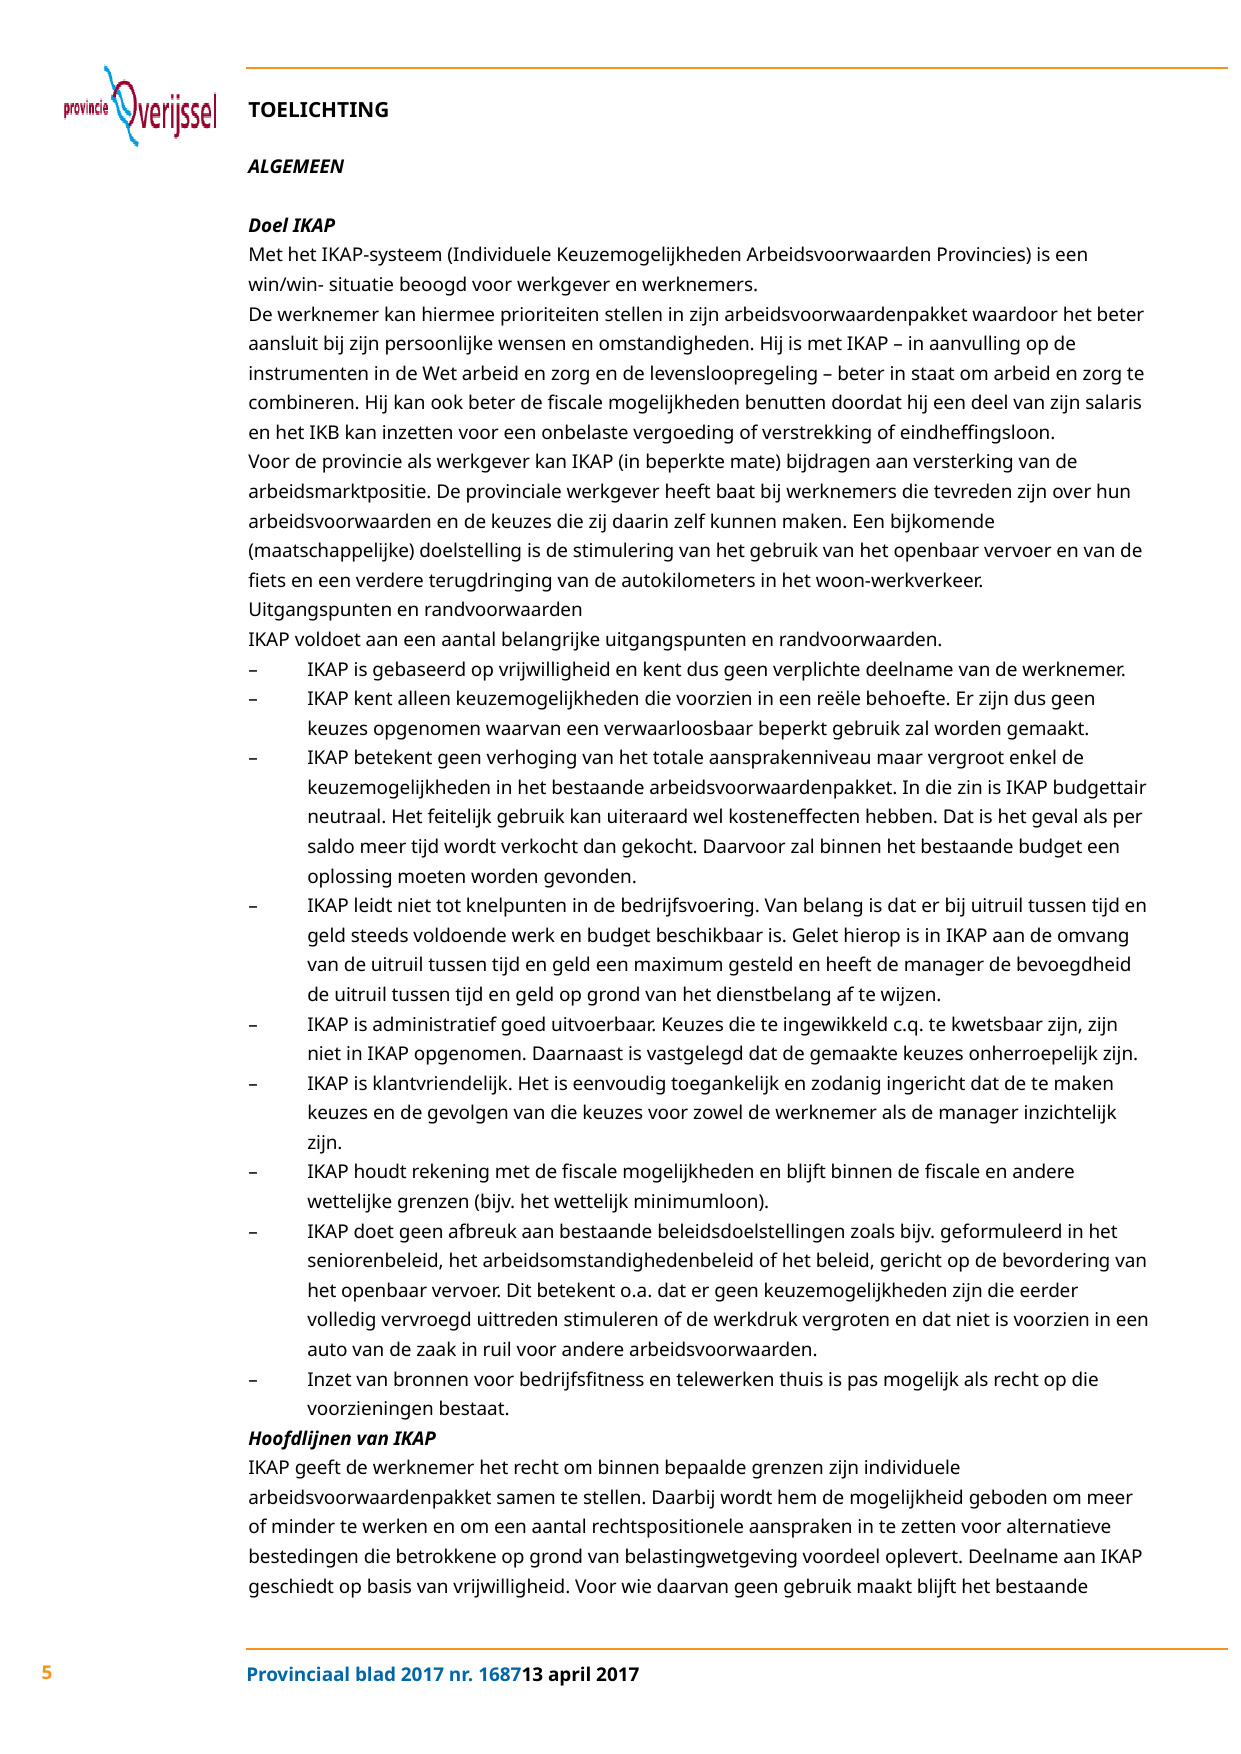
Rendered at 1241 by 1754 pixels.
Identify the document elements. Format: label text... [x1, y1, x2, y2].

list IKAP is administratief goed uitvoerbaar. Keuzes die te ingewikkeld c.q. te kwetsbaar zijn, zijn niet in IKAP opgenomen. Daarnaast is vastgelegd dat de gemaakte keuzes onherroepelijk zijn. [248, 1011, 1152, 1066]
text ALGEMEEN [248, 153, 1152, 179]
list IKAP leidt niet tot knelpunten in de bedrijfsvoering. Van belang is dat er bij uitruil tussen tijd en geld steeds voldoende werk en budget beschikbaar is. Gelet hierop is in IKAP aan de omvang van de uitruil tussen tijd en geld een maximum gesteld en heeft de manager de bevoegdheid de uitruil tussen tijd en geld op grond van het dienstbelang af te wijzen. [248, 892, 1152, 1007]
list Inzet van bronnen voor bedrijfsfitness en telewerken thuis is pas mogelijk als recht op die voorzieningen bestaat. [248, 1366, 1152, 1421]
text Met het IKAP-systeem (Individuele Keuzemogelijkheden Arbeidsvoorwaarden Provincies) is een win/win- situatie beoogd voor werkgever en werknemers. [248, 242, 1152, 297]
picture [41, 47, 231, 172]
list IKAP houdt rekening met de fiscale mogelijkheden en blijft binnen de fiscale en andere wettelijke grenzen (bijv. het wettelijk minimumloon). [248, 1159, 1152, 1214]
text IKAP voldoet aan een aantal belangrijke uitgangspunten en randvoorwaarden. [248, 626, 1152, 652]
text De werknemer kan hiermee prioriteiten stellen in zijn arbeidsvoorwaardenpakket waardoor het beter aansluit bij zijn persoonlijke wensen en omstandigheden. Hij is met IKAP – in aanvulling op de instrumenten in de Wet arbeid en zorg en de levensloopregeling – beter in staat om arbeid en zorg te combineren. Hij kan ook beter de fiscale mogelijkheden benutten doordat hij een deel van zijn salaris en het IKB kan inzetten voor een onbelaste vergoeding of verstrekking of eindheffingsloon. [248, 301, 1152, 445]
list IKAP is klantvriendelijk. Het is eenvoudig toegankelijk en zodanig ingericht dat de te maken keuzes en de gevolgen van die keuzes voor zowel de werknemer als de manager inzichtelijk zijn. [248, 1070, 1152, 1155]
text Uitgangspunten en randvoorwaarden [248, 597, 1152, 622]
text Doel IKAP [248, 212, 1152, 238]
text IKAP geeft de werknemer het recht om binnen bepaalde grenzen zijn individuele arbeidsvoorwaardenpakket samen te stellen. Daarbij wordt hem de mogelijkheid geboden om meer of minder te werken en om een aantal rechtspositionele aanspraken in te zetten voor alternatieve bestedingen die betrokkene op grond van belastingwetgeving voordeel oplevert. Deelname aan IKAP geschiedt op basis van vrijwilligheid. Voor wie daarvan geen gebruik maakt blijft het bestaande [248, 1454, 1152, 1599]
text Hoofdlijnen van IKAP [248, 1425, 1152, 1451]
list IKAP is gebaseerd op vrijwilligheid en kent dus geen verplichte deelname van de werknemer. [248, 656, 1152, 682]
list IKAP kent alleen keuzemogelijkheden die voorzien in een reële behoefte. Er zijn dus geen keuzes opgenomen waarvan een verwaarloosbaar beperkt gebruik zal worden gemaakt. [248, 685, 1152, 741]
list IKAP doet geen afbreuk aan bestaande beleidsdoelstellingen zoals bijv. geformuleerd in het seniorenbeleid, het arbeidsomstandighedenbeleid of het beleid, gericht op de bevordering van het openbaar vervoer. Dit betekent o.a. dat er geen keuzemogelijkheden zijn die eerder volledig vervroegd uittreden stimuleren of de werkdruk vergroten en dat niet is voorzien in een auto van de zaak in ruil voor andere arbeidsvoorwaarden. [248, 1218, 1152, 1362]
text TOELICHTING [248, 95, 1152, 123]
list IKAP betekent geen verhoging van het totale aansprakenniveau maar vergroot enkel de keuzemogelijkheden in het bestaande arbeidsvoorwaardenpakket. In die zin is IKAP budgettair neutraal. Het feitelijk gebruik kan uiteraard wel kosteneffecten hebben. Dat is het geval als per saldo meer tijd wordt verkocht dan gekocht. Daarvoor zal binnen het bestaande budget een oplossing moeten worden gevonden. [248, 744, 1152, 889]
text Voor de provincie als werkgever kan IKAP (in beperkte mate) bijdragen aan versterking van de arbeidsmarktpositie. De provinciale werkgever heeft baat bij werknemers die tevreden zijn over hun arbeidsvoorwaarden en de keuzes die zij daarin zelf kunnen maken. Een bijkomende (maatschappelijke) doelstelling is de stimulering van het gebruik van het openbaar vervoer en van de fiets en een verdere terugdringing van de autokilometers in het woon-werkverkeer. [248, 449, 1152, 593]
